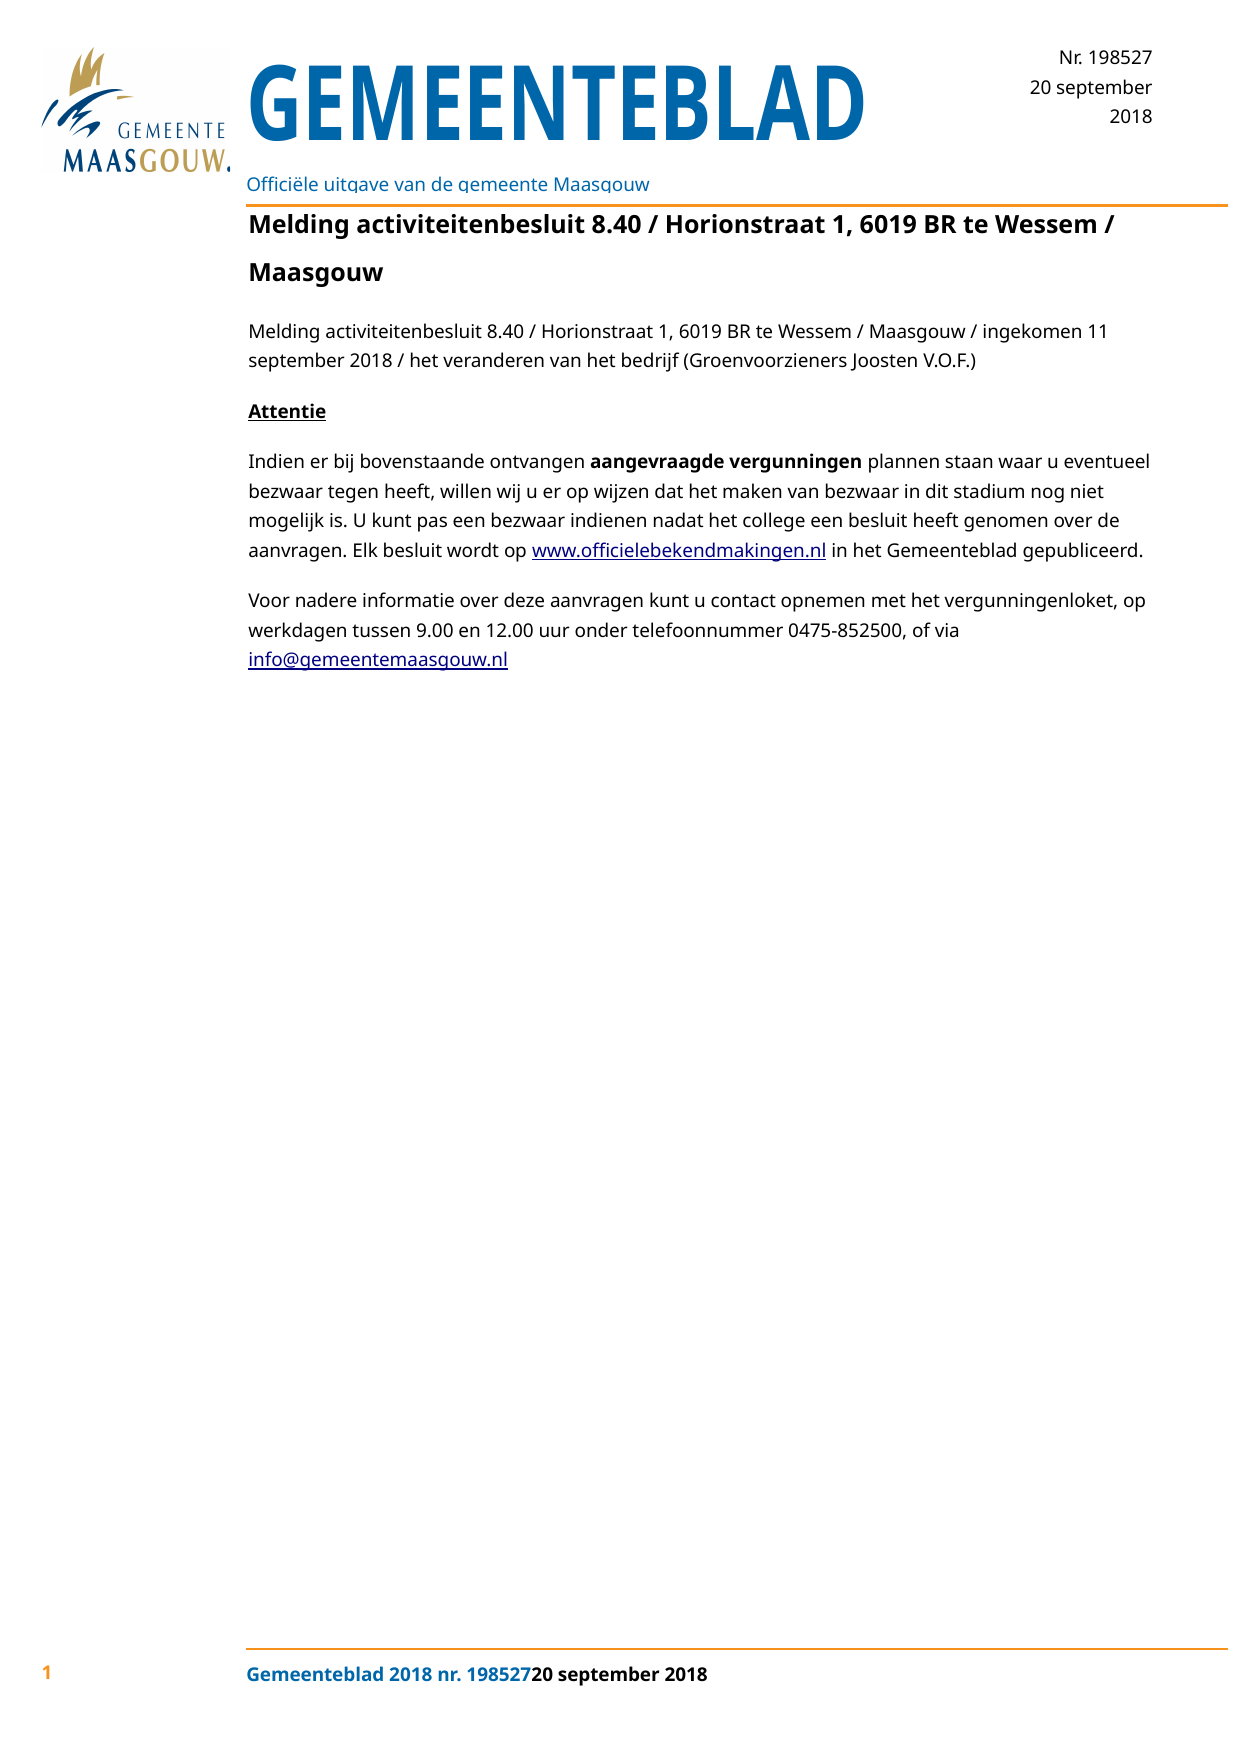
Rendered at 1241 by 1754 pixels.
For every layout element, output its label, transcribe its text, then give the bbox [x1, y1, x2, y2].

text Attentie [248, 398, 1152, 424]
text Indien er bij bovenstaande ontvangen aangevraagde vergunningen plannen staan waar u eventueel bezwaar tegen heeft, willen wij u er op wijzen dat het maken van bezwaar in dit stadium nog niet mogelijk is. U kunt pas een bezwaar indienen nadat het college een besluit heeft genomen over de aanvragen. Elk besluit wordt op www.officielebekendmakingen.nl in het Gemeenteblad gepubliceerd. [248, 448, 1152, 563]
text Melding activiteitenbesluit 8.40 / Horionstraat 1, 6019 BR te Wessem / Maasgouw / ingekomen 11 september 2018 / het veranderen van het bedrijf (Groenvoorzieners Joosten V.O.F.) [248, 318, 1152, 373]
picture [41, 47, 231, 172]
text Voor nadere informatie over deze aanvragen kunt u contact opnemen met het vergunningenloket, op werkdagen tussen 9.00 en 12.00 uur onder telefoonnummer 0475-852500, of via info@gemeentemaasgouw.nl [248, 587, 1152, 672]
text Melding activiteitenbesluit 8.40 / Horionstraat 1, 6019 BR te Wessem / Maasgouw [248, 207, 1152, 288]
